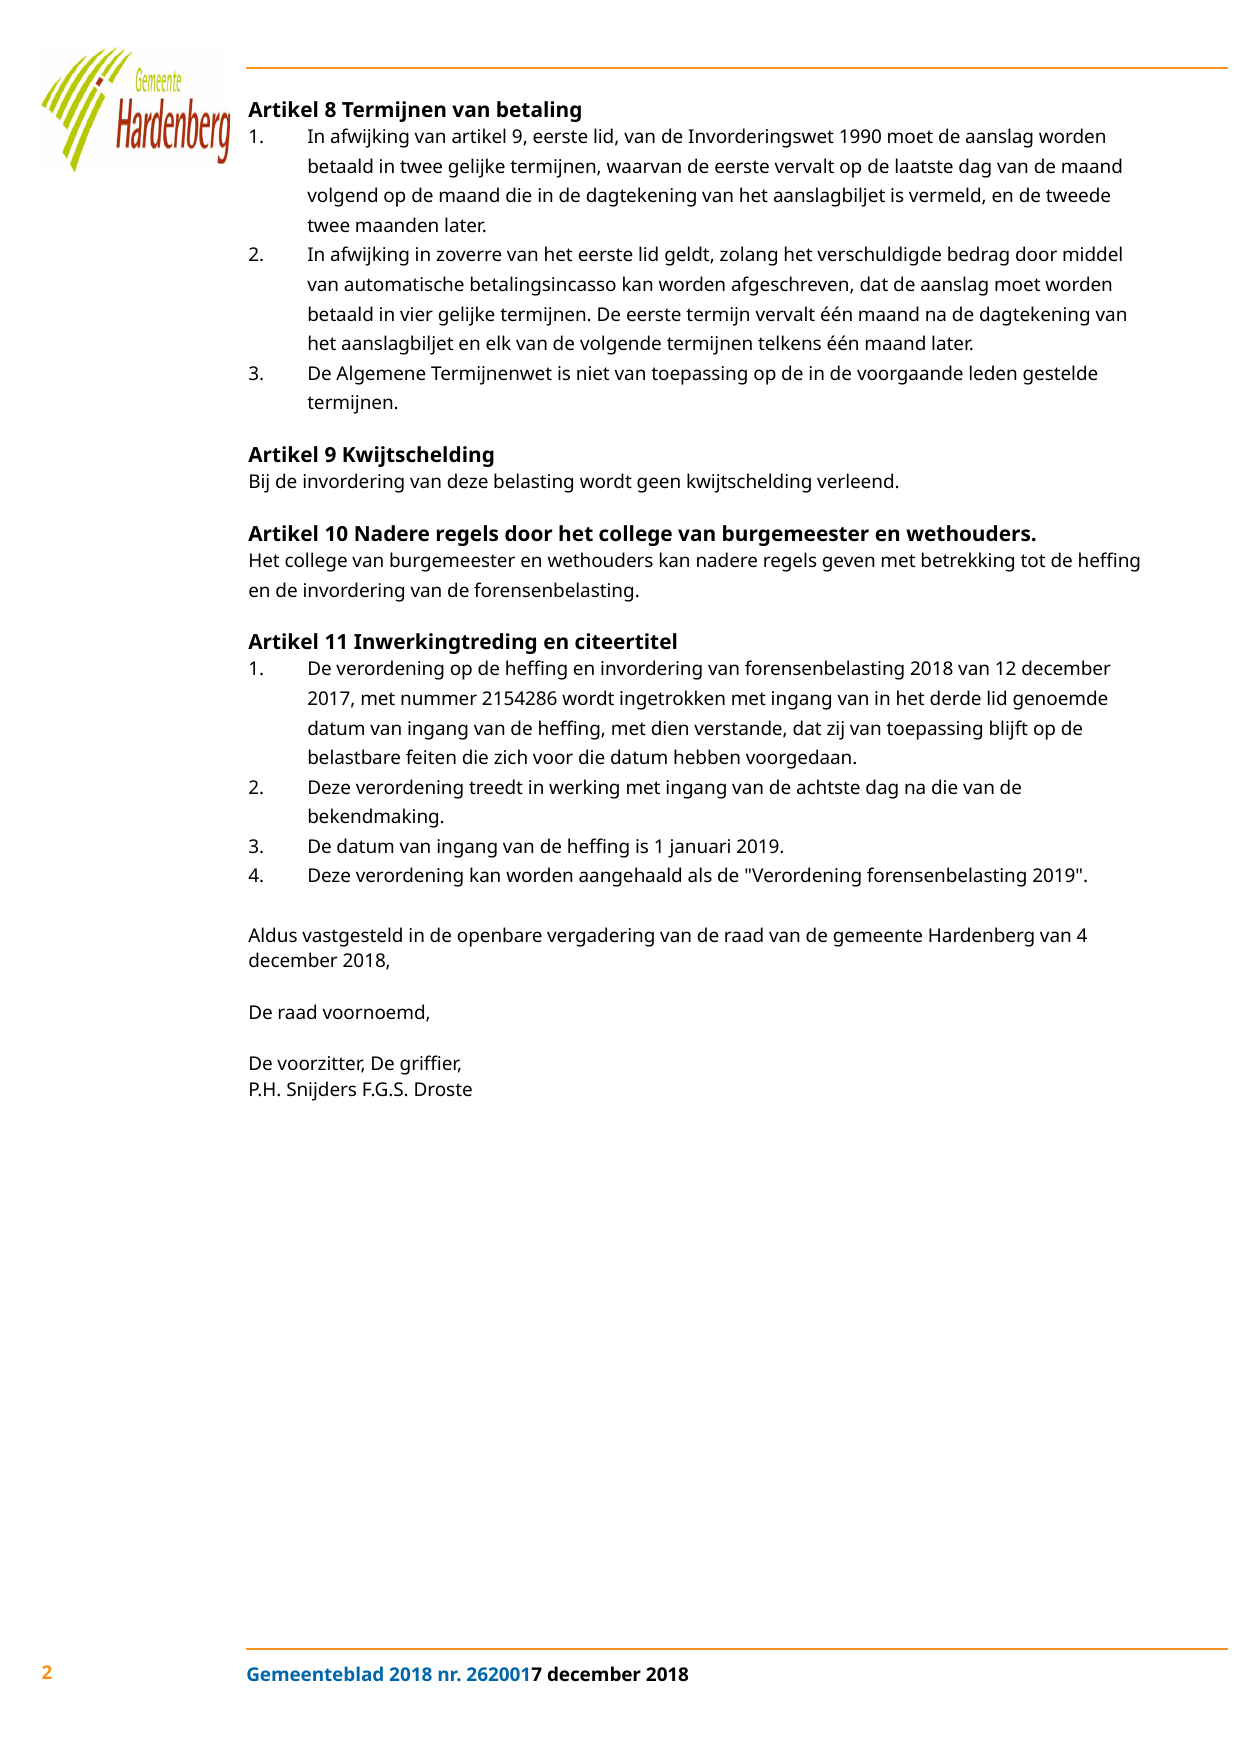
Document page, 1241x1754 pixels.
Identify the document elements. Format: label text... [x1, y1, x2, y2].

text Het college van burgemeester en wethouders kan nadere regels geven met betrekking tot de heffing en de invordering van de forensenbelasting. [248, 547, 1152, 602]
list In afwijking van artikel 9, eerste lid, van de Invorderingswet 1990 moet de aanslag worden betaald in twee gelijke termijnen, waarvan de eerste vervalt op de laatste dag van de maand volgend op de maand die in de dagtekening van het aanslagbiljet is vermeld, en de tweede twee maanden later. [248, 123, 1152, 238]
text Bij de invordering van deze belasting wordt geen kwijtschelding verleend. [248, 468, 1152, 494]
list De datum van ingang van de heffing is 1 januari 2019. [248, 833, 1152, 859]
text Aldus vastgesteld in de openbare vergadering van de raad van de gemeente Hardenberg van 4 december 2018, [248, 922, 1152, 973]
text Artikel 9 Kwijtschelding [248, 440, 1152, 468]
list Deze verordening kan worden aangehaald als de "Verordening forensenbelasting 2019". [248, 863, 1152, 888]
list De verordening op de heffing en invordering van forensenbelasting 2018 van 12 december 2017, met nummer 2154286 wordt ingetrokken met ingang van in het derde lid genoemde datum van ingang van de heffing, met dien verstande, dat zij van toepassing blijft op de belastbare feiten die zich voor die datum hebben voorgedaan. [248, 656, 1152, 770]
list De Algemene Termijnenwet is niet van toepassing op de in de voorgaande leden gestelde termijnen. [248, 360, 1152, 415]
list In afwijking in zoverre van het eerste lid geldt, zolang het verschuldigde bedrag door middel van automatische betalingsincasso kan worden afgeschreven, dat de aanslag moet worden betaald in vier gelijke termijnen. De eerste termijn vervalt één maand na de dagtekening van het aanslagbiljet en elk van de volgende termijnen telkens één maand later. [248, 242, 1152, 356]
text De voorzitter, De griffier, [248, 1051, 1152, 1076]
text Artikel 10 Nadere regels door het college van burgemeester en wethouders. [248, 519, 1152, 547]
text P.H. Snijders F.G.S. Droste [248, 1076, 1152, 1102]
text Artikel 11 Inwerkingtreding en citeertitel [248, 627, 1152, 656]
text De raad voornoemd, [248, 999, 1152, 1025]
picture [41, 47, 231, 172]
text Artikel 8 Termijnen van betaling [248, 95, 1152, 123]
list Deze verordening treedt in werking met ingang van de achtste dag na die van de bekendmaking. [248, 774, 1152, 829]
